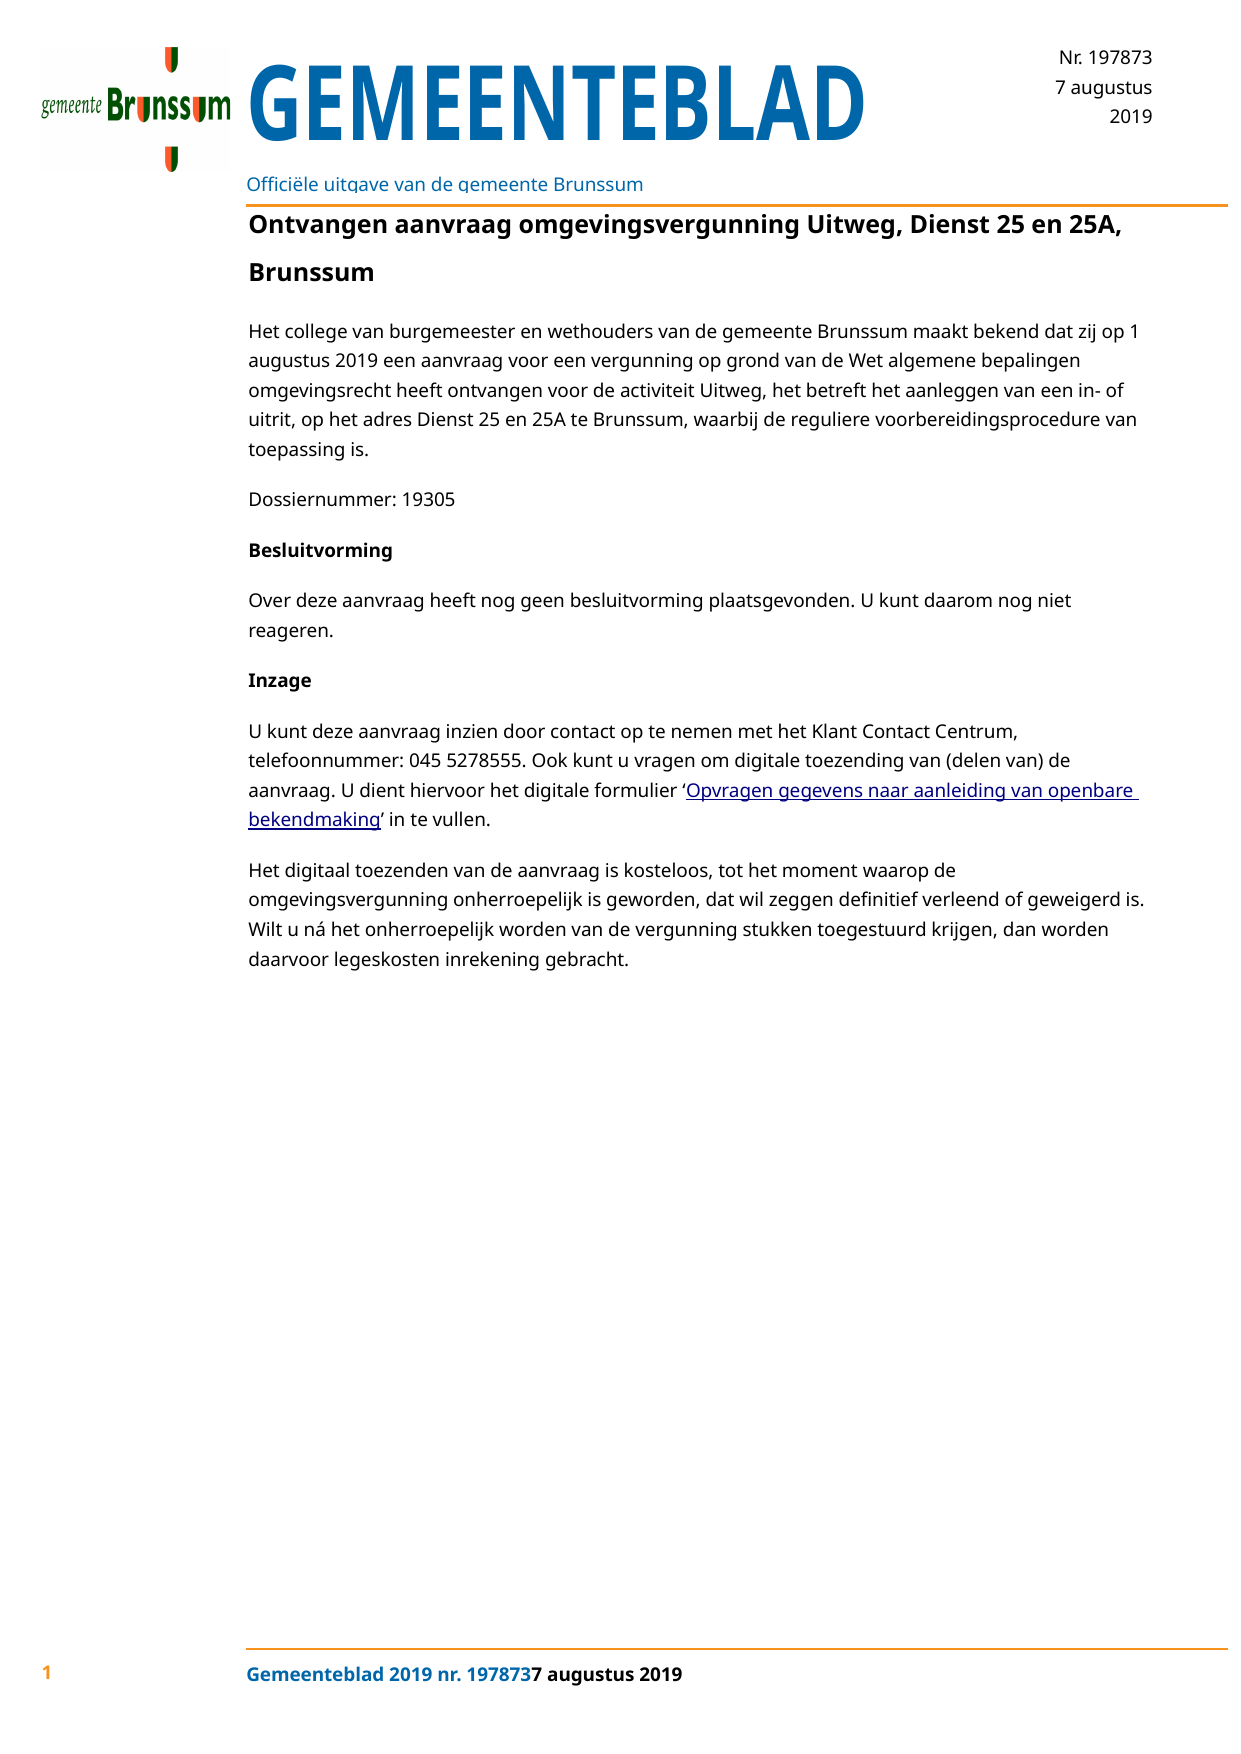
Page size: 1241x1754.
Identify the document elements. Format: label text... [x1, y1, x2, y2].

text Besluitvorming [248, 537, 1152, 563]
text U kunt deze aanvraag inzien door contact op te nemen met het Klant Contact Centrum, telefoonnummer: 045 5278555. Ook kunt u vragen om digitale toezending van (delen van) de aanvraag. U dient hiervoor het digitale formulier ‘Opvragen gegevens naar aanleiding van openbare bekendmaking’ in te vullen. [248, 718, 1152, 832]
text Over deze aanvraag heeft nog geen besluitvorming plaatsgevonden. U kunt daarom nog niet reageren. [248, 587, 1152, 643]
text Het digitaal toezenden van de aanvraag is kosteloos, tot het moment waarop de omgevingsvergunning onherroepelijk is geworden, dat wil zeggen definitief verleend of geweigerd is. Wilt u ná het onherroepelijk worden van de vergunning stukken toegestuurd krijgen, dan worden daarvoor legeskosten inrekening gebracht. [248, 857, 1152, 972]
text Inzage [248, 667, 1152, 693]
picture [41, 47, 231, 172]
text Dossiernummer: 19305 [248, 487, 1152, 512]
text Het college van burgemeester en wethouders van de gemeente Brunssum maakt bekend dat zij op 1 augustus 2019 een aanvraag voor een vergunning op grond van de Wet algemene bepalingen omgevingsrecht heeft ontvangen voor de activiteit Uitweg, het betreft het aanleggen van een in- of uitrit, op het adres Dienst 25 en 25A te Brunssum, waarbij de reguliere voorbereidingsprocedure van toepassing is. [248, 318, 1152, 462]
text Ontvangen aanvraag omgevingsvergunning Uitweg, Dienst 25 en 25A, Brunssum [248, 207, 1152, 288]
